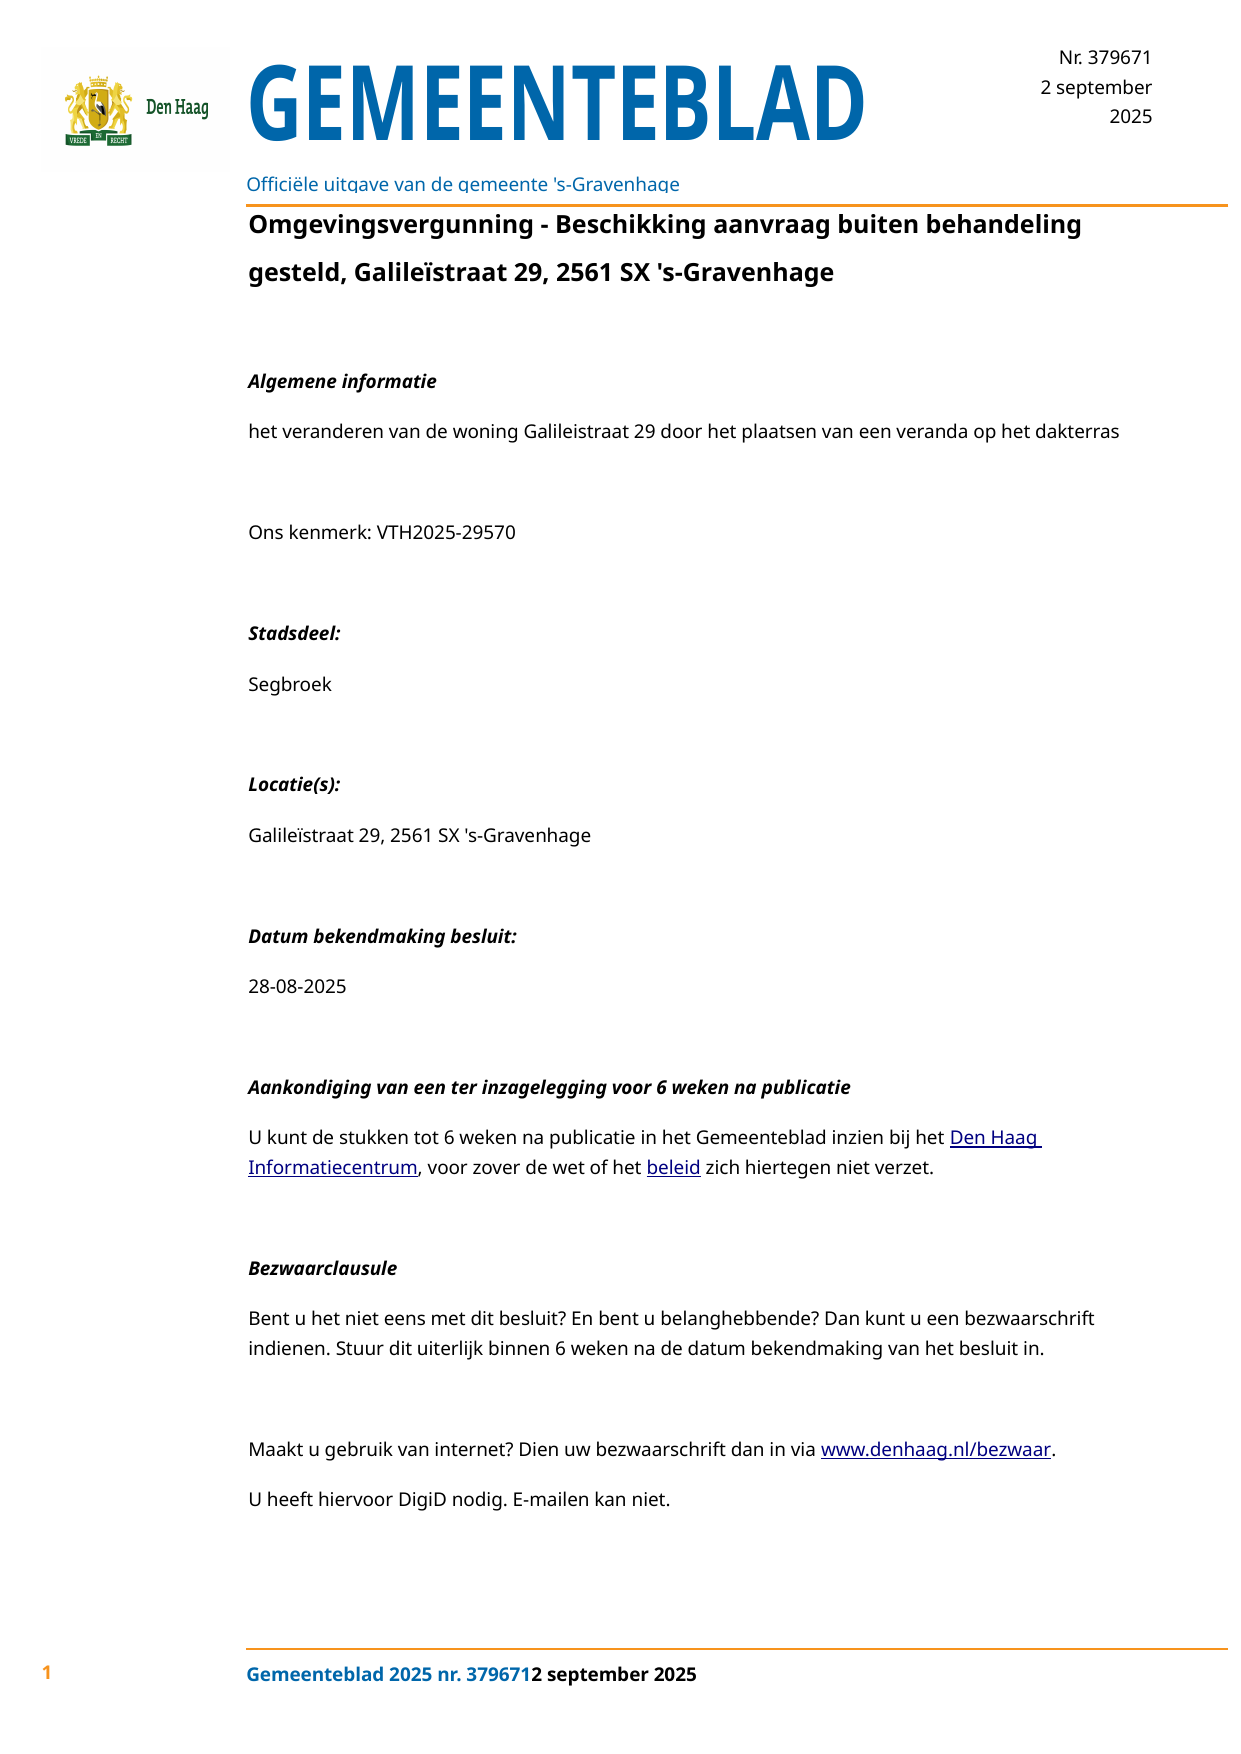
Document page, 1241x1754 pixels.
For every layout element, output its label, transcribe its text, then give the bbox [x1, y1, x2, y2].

text Bezwaarclausule [248, 1255, 1152, 1281]
text U heeft hiervoor DigiD nodig. E-mailen kan niet. [248, 1486, 1152, 1512]
text Bent u het niet eens met dit besluit? En bent u belanghebbende? Dan kunt u een bezwaarschrift indienen. Stuur dit uiterlijk binnen 6 weken na de datum bekendmaking van het besluit in. [248, 1305, 1152, 1361]
picture [41, 47, 231, 172]
text Ons kenmerk: VTH2025-29570 [248, 519, 1152, 545]
text Stadsdeel: [248, 620, 1152, 646]
text het veranderen van de woning Galileistraat 29 door het plaatsen van een veranda op het dakterras [248, 419, 1152, 444]
text Locatie(s): [248, 772, 1152, 797]
text U kunt de stukken tot 6 weken na publicatie in het Gemeenteblad inzien bij het Den Haag Informatiecentrum, voor zover de wet of het beleid zich hiertegen niet verzet. [248, 1124, 1152, 1180]
text Algemene informatie [248, 368, 1152, 394]
text Omgevingsvergunning - Beschikking aanvraag buiten behandeling gesteld, Galileïstraat 29, 2561 SX 's-Gravenhage [248, 207, 1152, 288]
text Maakt u gebruik van internet? Dien uw bezwaarschrift dan in via www.denhaag.nl/bezwaar. [248, 1436, 1152, 1462]
text Aankondiging van een ter inzagelegging voor 6 weken na publicatie [248, 1074, 1152, 1100]
text Datum bekendmaking besluit: [248, 923, 1152, 949]
text Segbroek [248, 671, 1152, 697]
text 28-08-2025 [248, 973, 1152, 999]
text Galileïstraat 29, 2561 SX 's-Gravenhage [248, 822, 1152, 848]
